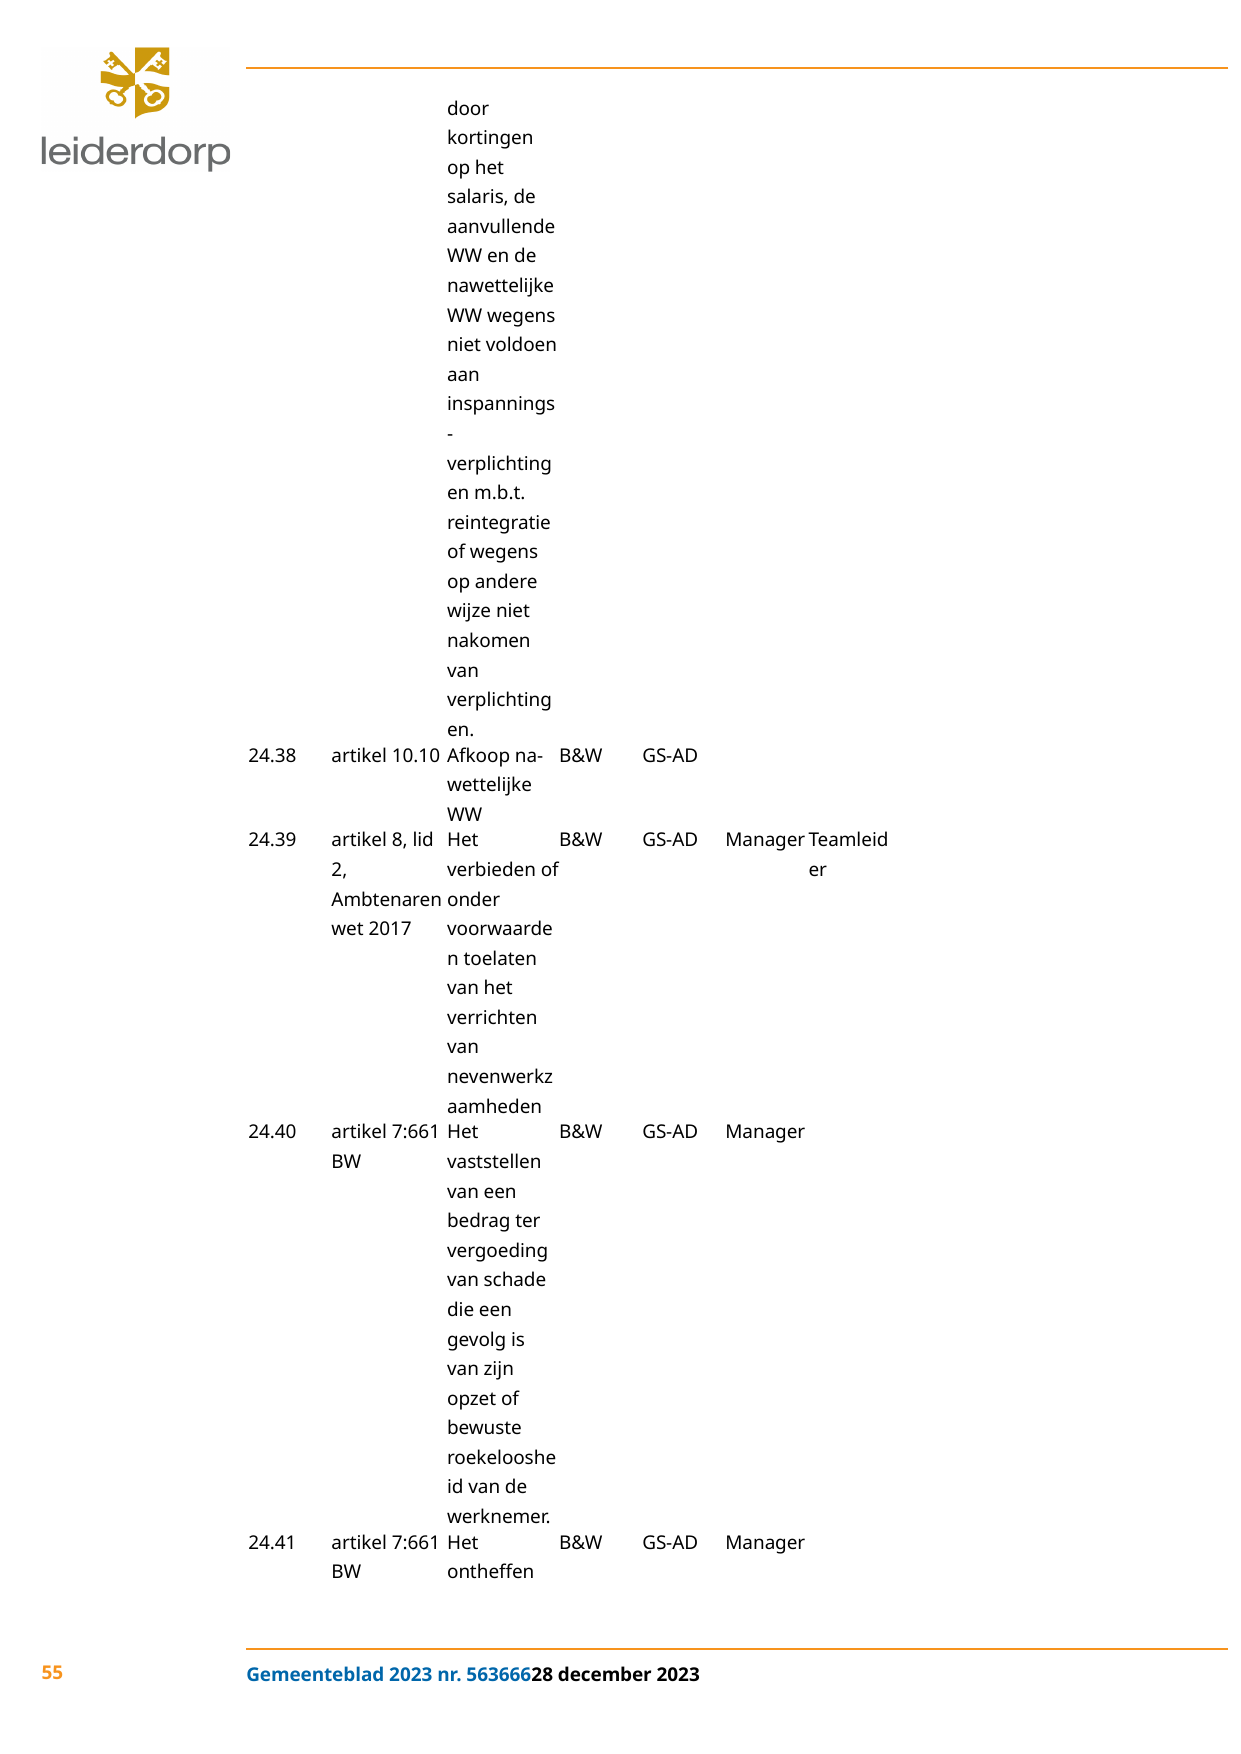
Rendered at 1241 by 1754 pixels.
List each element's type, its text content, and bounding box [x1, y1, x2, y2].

table_cell [808, 742, 891, 827]
table_cell GS-AD [642, 742, 725, 827]
table_cell Afkoop na-wettelijke WW [447, 742, 559, 827]
table_cell [1021, 827, 1152, 1119]
table_cell B&W [559, 827, 642, 1119]
table_cell artikel 8, lid 2, Ambtenarenwet 2017 [331, 827, 447, 1119]
table_cell Manager [725, 1119, 808, 1529]
table_cell [642, 95, 725, 742]
table_cell [725, 95, 808, 742]
table_cell Het ontheffen [447, 1529, 559, 1584]
table_cell [891, 1529, 1021, 1584]
table_cell Manager [725, 827, 808, 1119]
table_cell [1021, 95, 1152, 742]
table_cell 24.40 [248, 1119, 331, 1529]
table_cell GS-AD [642, 827, 725, 1119]
table_cell GS-AD [642, 1529, 725, 1584]
table_cell Manager [725, 1529, 808, 1584]
table_cell [1021, 742, 1152, 827]
table_cell artikel 7:661 BW [331, 1529, 447, 1584]
table_cell B&W [559, 1529, 642, 1584]
table_cell B&W [559, 742, 642, 827]
table_cell [1021, 1119, 1152, 1529]
table_cell Teamleider [808, 827, 891, 1119]
table_cell GS-AD [642, 1119, 725, 1529]
table_cell [331, 95, 447, 742]
table_cell [559, 95, 642, 742]
table_cell B&W [559, 1119, 642, 1529]
table_cell [725, 742, 808, 827]
table_cell [891, 742, 1021, 827]
table_cell [891, 1119, 1021, 1529]
table_cell [248, 95, 331, 742]
table_cell [808, 1119, 891, 1529]
table_cell Het verbieden of onder voorwaarden toelaten van het verrichten van nevenwerkzaamheden [447, 827, 559, 1119]
table_cell [808, 95, 891, 742]
table_cell [808, 1529, 891, 1584]
table_cell Het vaststellen van een bedrag ter vergoeding van schade die een gevolg is van zijn opzet of bewuste roekeloosheid van de werknemer. [447, 1119, 559, 1529]
table_cell 24.41 [248, 1529, 331, 1584]
table_cell [891, 827, 1021, 1119]
table_cell 24.38 [248, 742, 331, 827]
picture [41, 47, 231, 172]
table_cell artikel 10.10 [331, 742, 447, 827]
table_cell artikel 7:661 BW [331, 1119, 447, 1529]
table_cell [1021, 1529, 1152, 1584]
table_cell 24.39 [248, 827, 331, 1119]
table_cell [891, 95, 1021, 742]
table_cell door kortingen op het salaris, de aanvullende WW en de nawettelijke WW wegens niet voldoen aan inspannings-verplichtingen m.b.t. reintegratie of wegens op andere wijze niet nakomen van verplichtingen. [447, 95, 559, 742]
